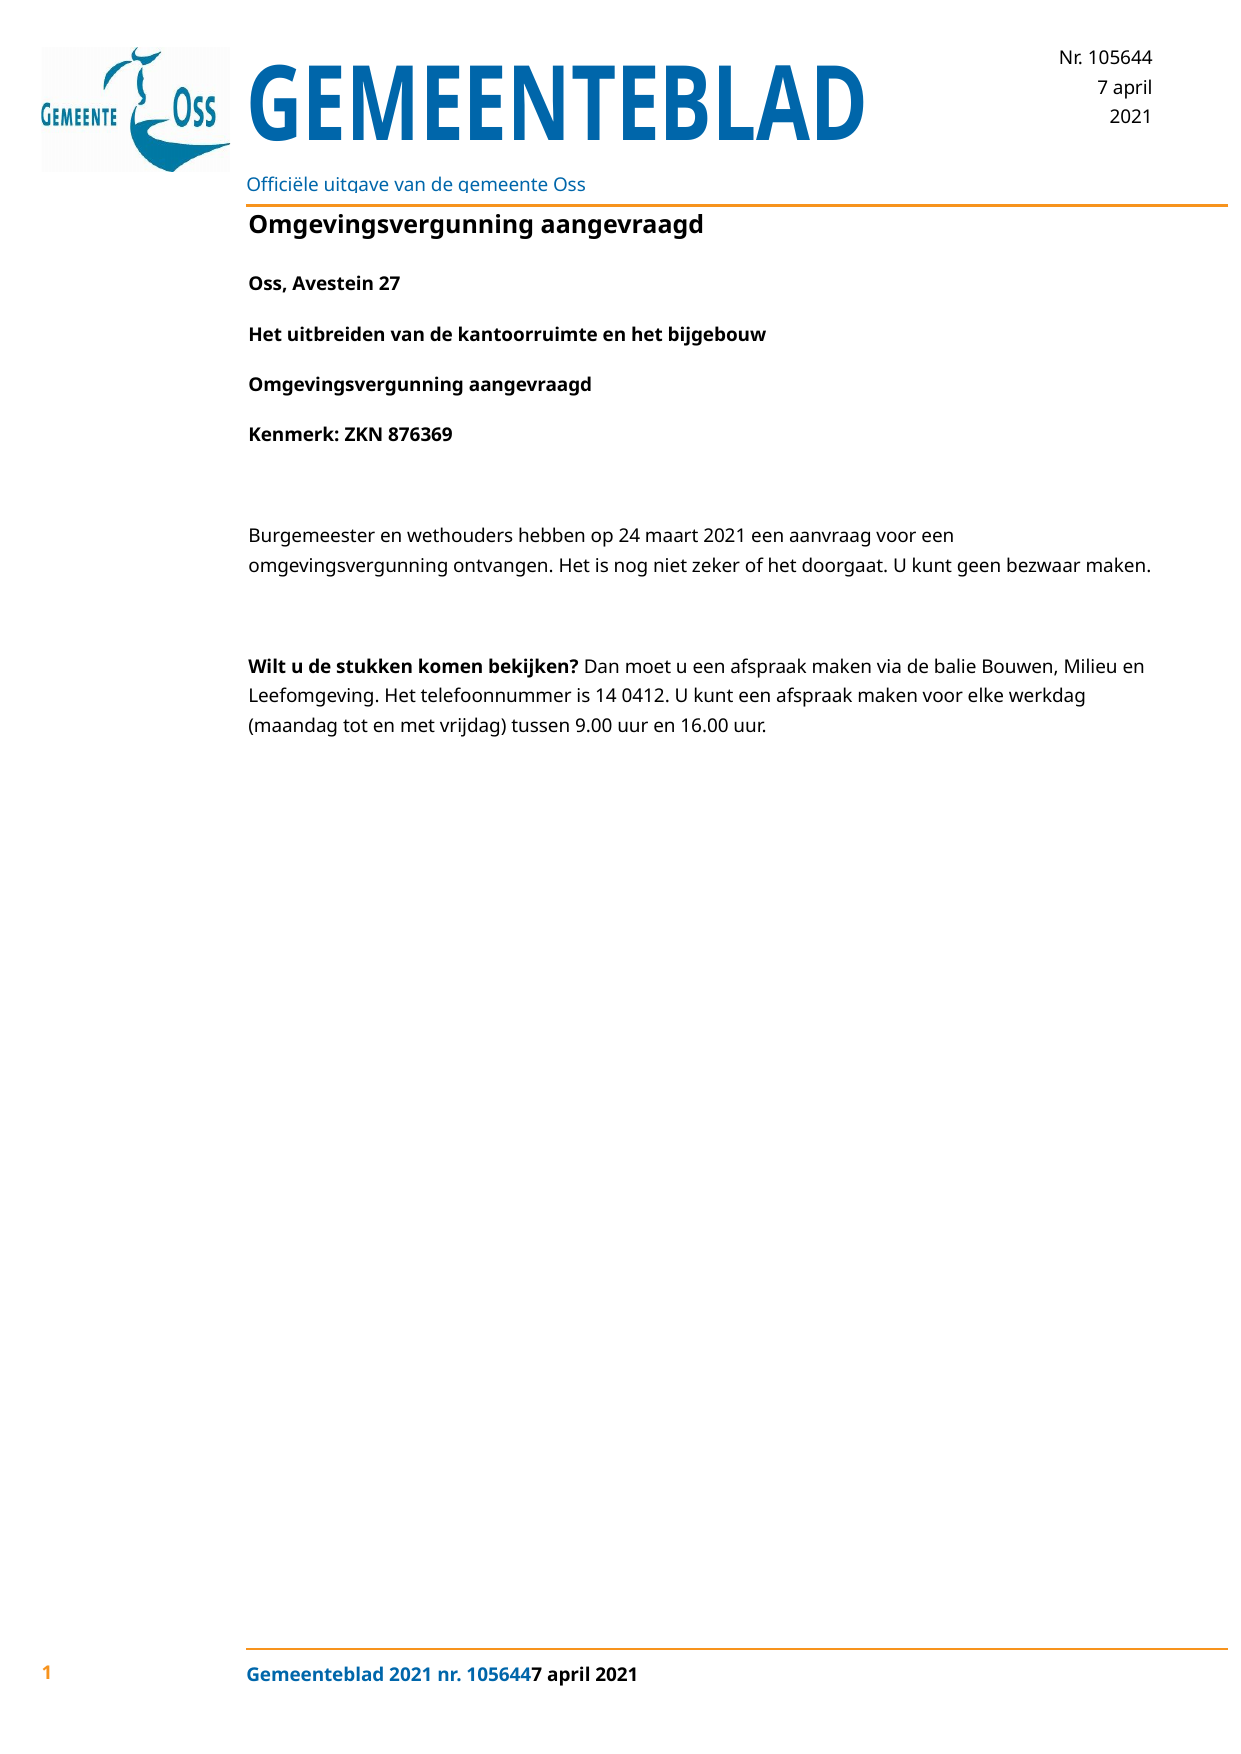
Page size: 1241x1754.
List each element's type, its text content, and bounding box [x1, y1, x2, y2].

text Omgevingsvergunning aangevraagd [248, 207, 1152, 241]
text Wilt u de stukken komen bekijken? Dan moet u een afspraak maken via de balie Bouwen, Milieu en Leefomgeving. Het telefoonnummer is 14 0412. U kunt een afspraak maken voor elke werkdag (maandag tot en met vrijdag) tussen 9.00 uur en 16.00 uur. [248, 653, 1152, 738]
text Het uitbreiden van de kantoorruimte en het bijgebouw [248, 321, 1152, 346]
text Oss, Avestein 27 [248, 270, 1152, 296]
picture [41, 47, 231, 172]
text Burgemeester en wethouders hebben op 24 maart 2021 een aanvraag voor een omgevingsvergunning ontvangen. Het is nog niet zeker of het doorgaat. U kunt geen bezwaar maken. [248, 522, 1152, 578]
text Omgevingsvergunning aangevraagd [248, 371, 1152, 397]
text Kenmerk: ZKN 876369 [248, 422, 1152, 447]
